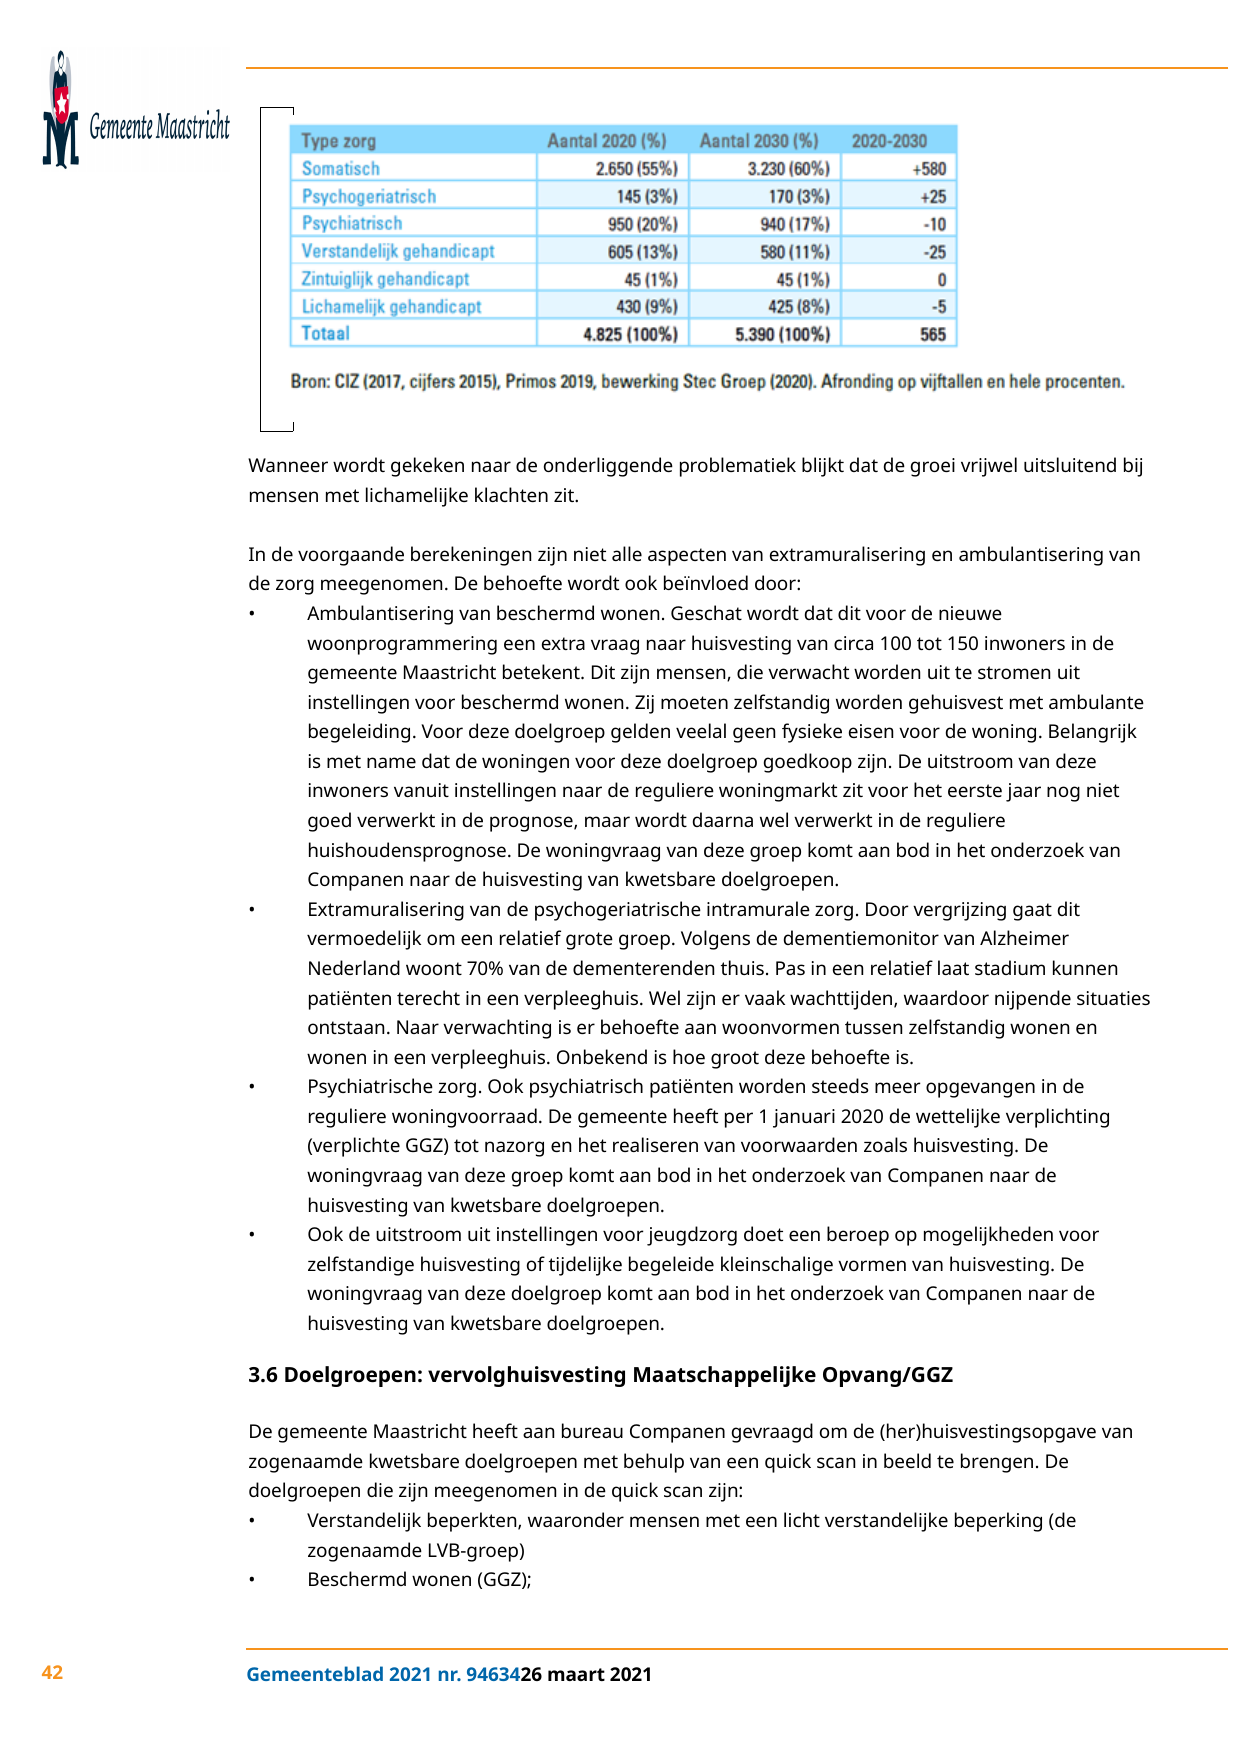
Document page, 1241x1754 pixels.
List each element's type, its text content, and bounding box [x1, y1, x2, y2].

text 3.6 Doelgroepen: vervolghuisvesting Maatschappelijke Opvang/GGZ [248, 1361, 1152, 1389]
picture [268, 115, 1173, 422]
list Psychiatrische zorg. Ook psychiatrisch patiënten worden steeds meer opgevangen in de reguliere woningvoorraad. De gemeente heeft per 1 januari 2020 de wettelijke verplichting (verplichte GGZ) tot nazorg en het realiseren van voorwaarden zoals huisvesting. De woningvraag van deze groep komt aan bod in het onderzoek van Companen naar de huisvesting van kwetsbare doelgroepen. [248, 1073, 1152, 1217]
picture [41, 47, 231, 172]
list Beschermd wonen (GGZ); [248, 1566, 1152, 1592]
text Wanneer wordt gekeken naar de onderliggende problematiek blijkt dat de groei vrijwel uitsluitend bij mensen met lichamelijke klachten zit. [248, 452, 1152, 507]
list Extramuralisering van de psychogeriatrische intramurale zorg. Door vergrijzing gaat dit vermoedelijk om een relatief grote groep. Volgens de dementiemonitor van Alzheimer Nederland woont 70% van de dementerenden thuis. Pas in een relatief laat stadium kunnen patiënten terecht in een verpleeghuis. Wel zijn er vaak wachttijden, waardoor nijpende situaties ontstaan. Naar verwachting is er behoefte aan woonvormen tussen zelfstandig wonen en wonen in een verpleeghuis. Onbekend is hoe groot deze behoefte is. [248, 896, 1152, 1069]
text De gemeente Maastricht heeft aan bureau Companen gevraagd om de (her)huisvestingsopgave van zogenaamde kwetsbare doelgroepen met behulp van een quick scan in beeld te brengen. De doelgroepen die zijn meegenomen in de quick scan zijn: [248, 1418, 1152, 1503]
list Ook de uitstroom uit instellingen voor jeugdzorg doet een beroep op mogelijkheden voor zelfstandige huisvesting of tijdelijke begeleide kleinschalige vormen van huisvesting. De woningvraag van deze doelgroep komt aan bod in het onderzoek van Companen naar de huisvesting van kwetsbare doelgroepen. [248, 1221, 1152, 1336]
list Verstandelijk beperkten, waaronder mensen met een licht verstandelijke beperking (de zogenaamde LVB-groep) [248, 1507, 1152, 1563]
text In de voorgaande berekeningen zijn niet alle aspecten van extramuralisering en ambulantisering van de zorg meegenomen. De behoefte wordt ook beïnvloed door: [248, 541, 1152, 596]
list Ambulantisering van beschermd wonen. Geschat wordt dat dit voor de nieuwe woonprogrammering een extra vraag naar huisvesting van circa 100 tot 150 inwoners in de gemeente Maastricht betekent. Dit zijn mensen, die verwacht worden uit te stromen uit instellingen voor beschermd wonen. Zij moeten zelfstandig worden gehuisvest met ambulante begeleiding. Voor deze doelgroep gelden veelal geen fysieke eisen voor de woning. Belangrijk is met name dat de woningen voor deze doelgroep goedkoop zijn. De uitstroom van deze inwoners vanuit instellingen naar de reguliere woningmarkt zit voor het eerste jaar nog niet goed verwerkt in de prognose, maar wordt daarna wel verwerkt in de reguliere huishoudensprognose. De woningvraag van deze groep komt aan bod in het onderzoek van Companen naar de huisvesting van kwetsbare doelgroepen. [248, 600, 1152, 892]
